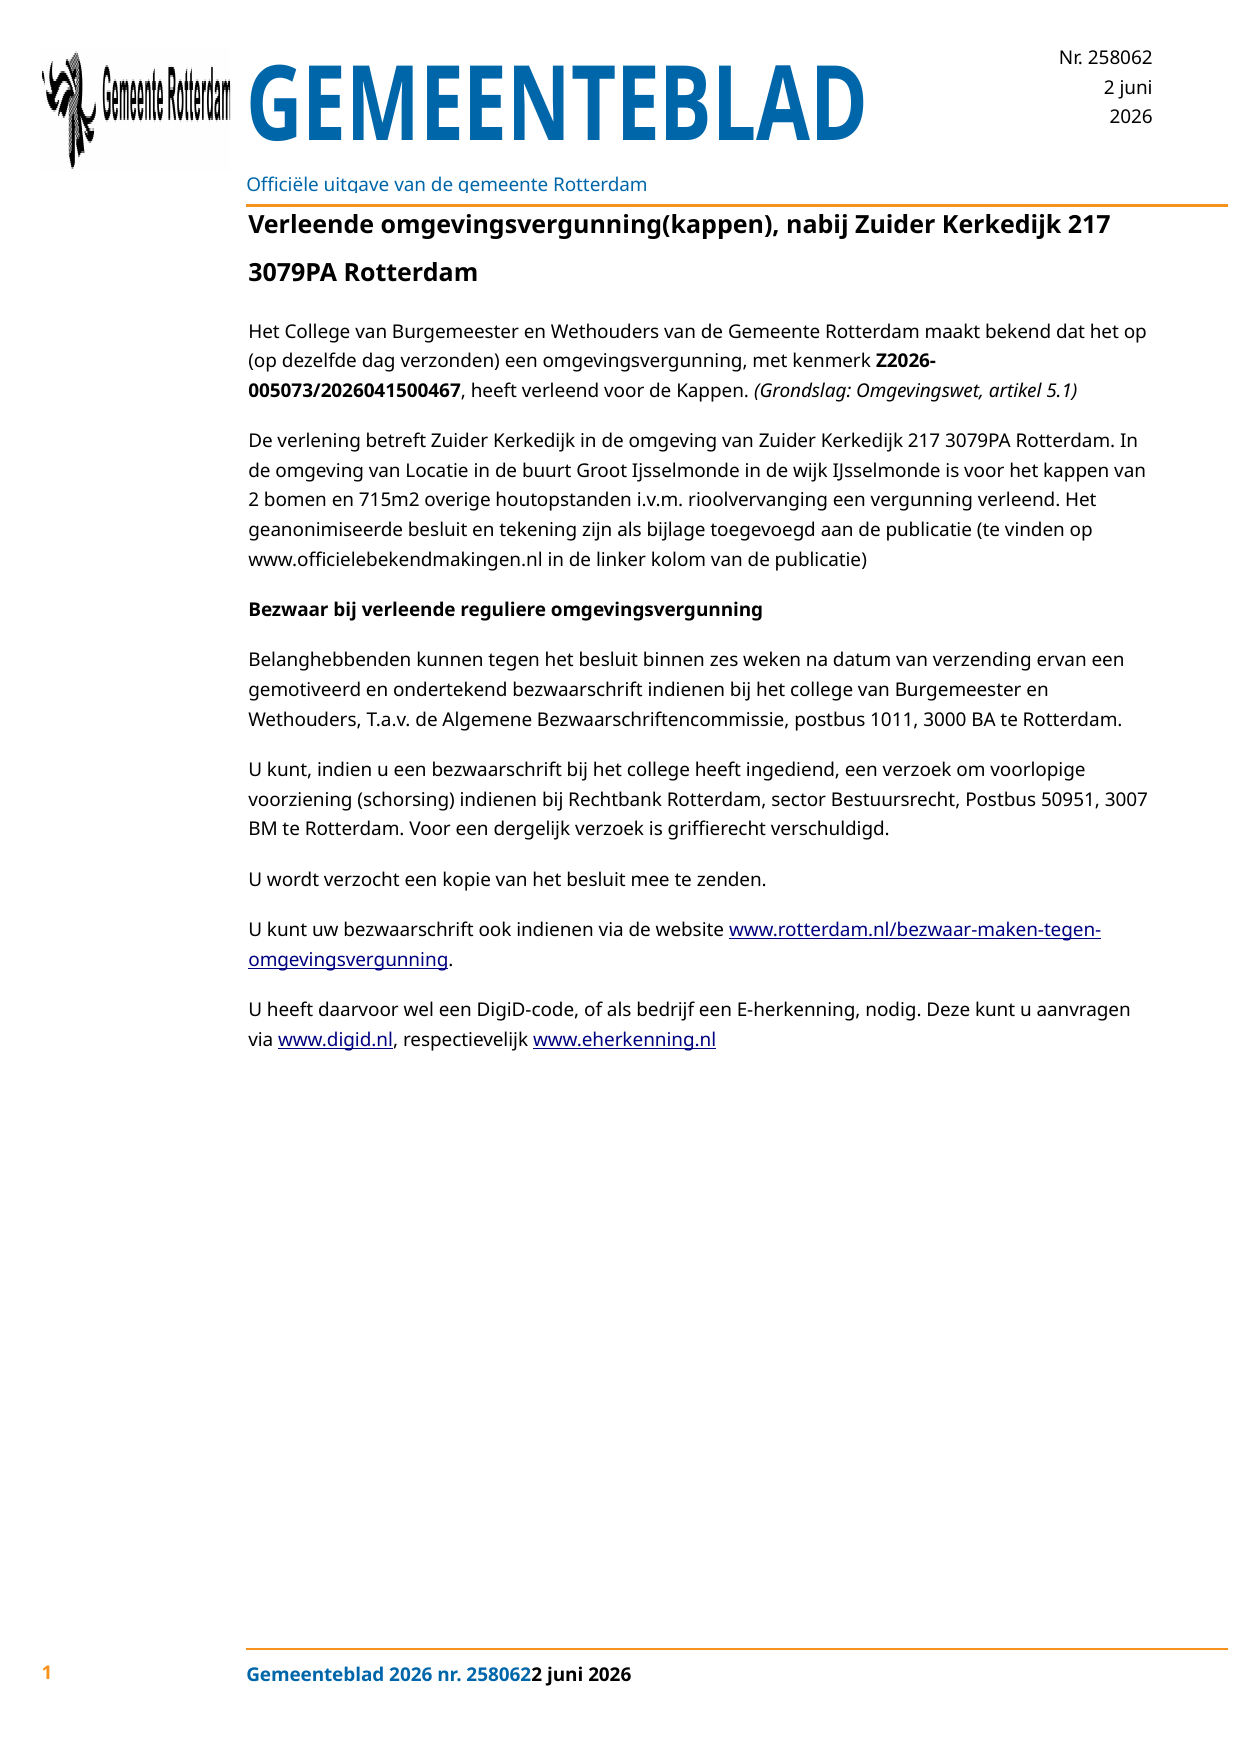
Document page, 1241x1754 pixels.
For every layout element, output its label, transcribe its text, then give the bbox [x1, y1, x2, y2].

text Het College van Burgemeester en Wethouders van de Gemeente Rotterdam maakt bekend dat het op (op dezelfde dag verzonden) een omgevingsvergunning, met kenmerk Z2026-005073/2026041500467, heeft verleend voor de Kappen. (Grondslag: Omgevingswet, artikel 5.1) [248, 318, 1152, 403]
text Verleende omgevingsvergunning(kappen), nabij Zuider Kerkedijk 217 3079PA Rotterdam [248, 207, 1152, 288]
text U kunt, indien u een bezwaarschrift bij het college heeft ingediend, een verzoek om voorlopige voorziening (schorsing) indienen bij Rechtbank Rotterdam, sector Bestuursrecht, Postbus 50951, 3007 BM te Rotterdam. Voor een dergelijk verzoek is griffierecht verschuldigd. [248, 756, 1152, 841]
text De verlening betreft Zuider Kerkedijk in de omgeving van Zuider Kerkedijk 217 3079PA Rotterdam. In de omgeving van Locatie in de buurt Groot Ijsselmonde in de wijk IJsselmonde is voor het kappen van 2 bomen en 715m2 overige houtopstanden i.v.m. rioolvervanging een vergunning verleend. Het geanonimiseerde besluit en tekening zijn als bijlage toegevoegd aan de publicatie (te vinden op www.officielebekendmakingen.nl in de linker kolom van de publicatie) [248, 427, 1152, 572]
text Bezwaar bij verleende reguliere omgevingsvergunning [248, 596, 1152, 622]
picture [41, 47, 231, 172]
text U heeft daarvoor wel een DigiD-code, of als bedrijf een E-herkenning, nodig. Deze kunt u aanvragen via www.digid.nl, respectievelijk www.eherkenning.nl [248, 996, 1152, 1052]
text U kunt uw bezwaarschrift ook indienen via de website www.rotterdam.nl/bezwaar-maken-tegen-omgevingsvergunning. [248, 916, 1152, 972]
text U wordt verzocht een kopie van het besluit mee te zenden. [248, 866, 1152, 892]
text Belanghebbenden kunnen tegen het besluit binnen zes weken na datum van verzending ervan een gemotiveerd en ondertekend bezwaarschrift indienen bij het college van Burgemeester en Wethouders, T.a.v. de Algemene Bezwaarschriftencommissie, postbus 1011, 3000 BA te Rotterdam. [248, 647, 1152, 732]
